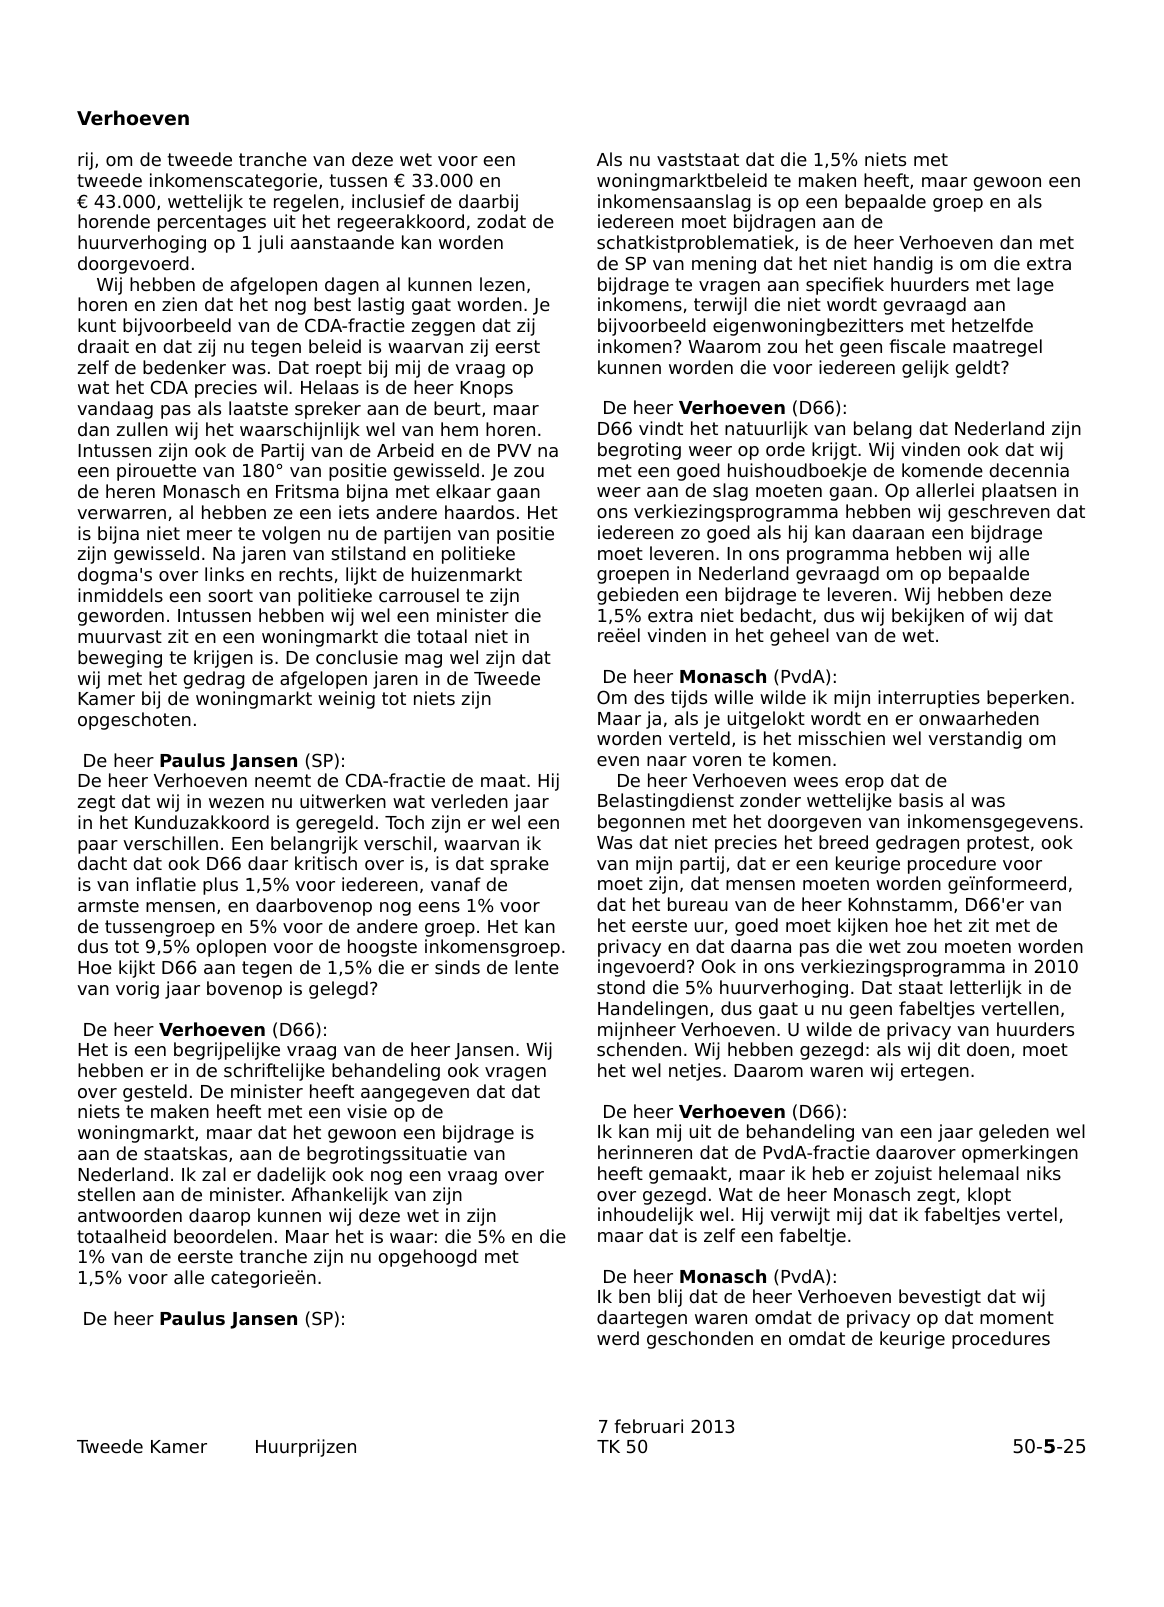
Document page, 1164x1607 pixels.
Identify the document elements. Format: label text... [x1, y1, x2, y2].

text De heer Verhoeven (D66): [596, 398, 1087, 419]
text De heer Monasch (PvdA): [596, 1267, 1087, 1287]
text Wij hebben de afgelopen dagen al kunnen lezen, horen en zien dat het nog best lastig gaat worden. Je kunt bijvoorbeeld van de CDA-fractie zeggen dat zij draait en dat zij nu tegen beleid is waarvan zij eerst zelf de bedenker was. Dat roept bij mij de vraag op wat het CDA precies wil. Helaas is de heer Knops vandaag pas als laatste spreker aan de beurt, maar dan zullen wij het waarschijnlijk wel van hem horen. Intussen zijn ook de Partij van de Arbeid en de PVV na een pirouette van 180° van positie gewisseld. Je zou de heren Monasch en Fritsma bijna met elkaar gaan verwarren, al hebben ze een iets andere haardos. Het is bijna niet meer te volgen nu de partijen van positie zijn gewisseld. Na jaren van stilstand en politieke dogma's over links en rechts, lijkt de huizenmarkt inmiddels een soort van politieke carrousel te zijn geworden. Intussen hebben wij wel een minister die muurvast zit en een woningmarkt die totaal niet in beweging te krijgen is. De conclusie mag wel zijn dat wij met het gedrag de afgelopen jaren in de Tweede Kamer bij de woningmarkt weinig tot niets zijn opgeschoten. [77, 274, 567, 731]
text Ik kan mij uit de behandeling van een jaar geleden wel herinneren dat de PvdA-fractie daarover opmerkingen heeft gemaakt, maar ik heb er zojuist helemaal niks over gezegd. Wat de heer Monasch zegt, klopt inhoudelijk wel. Hij verwijt mij dat ik fabeltjes vertel, maar dat is zelf een fabeltje. [596, 1122, 1087, 1247]
text De heer Verhoeven neemt de CDA-fractie de maat. Hij zegt dat wij in wezen nu uitwerken wat verleden jaar in het Kunduzakkoord is geregeld. Toch zijn er wel een paar verschillen. Een belangrijk verschil, waarvan ik dacht dat ook D66 daar kritisch over is, is dat sprake is van inflatie plus 1,5% voor iedereen, vanaf de armste mensen, en daarbovenop nog eens 1% voor de tussengroep en 5% voor de andere groep. Het kan dus tot 9,5% oplopen voor de hoogste inkomensgroep. Hoe kijkt D66 aan tegen de 1,5% die er sinds de lente van vorig jaar bovenop is gelegd? [77, 771, 567, 999]
text De heer Paulus Jansen (SP): [77, 751, 567, 771]
text De heer Verhoeven (D66): [77, 1019, 567, 1040]
text Het is een begrijpelijke vraag van de heer Jansen. Wij hebben er in de schriftelijke behandeling ook vragen over gesteld. De minister heeft aangegeven dat dat niets te maken heeft met een visie op de woningmarkt, maar dat het gewoon een bijdrage is aan de staatskas, aan de begrotingssituatie van Nederland. Ik zal er dadelijk ook nog een vraag over stellen aan de minister. Afhankelijk van zijn antwoorden daarop kunnen wij deze wet in zijn totaalheid beoordelen. Maar het is waar: die 5% en die 1% van de eerste tranche zijn nu opgehoogd met 1,5% voor alle categorieën. [77, 1040, 567, 1289]
text De heer Paulus Jansen (SP): [77, 1309, 567, 1329]
text Als nu vaststaat dat die 1,5% niets met woningmarktbeleid te maken heeft, maar gewoon een inkomensaanslag is op een bepaalde groep en als iedereen moet bijdragen aan de schatkistproblematiek, is de heer Verhoeven dan met de SP van mening dat het niet handig is om die extra bijdrage te vragen aan specifiek huurders met lage inkomens, terwijl die niet wordt gevraagd aan bijvoorbeeld eigenwoningbezitters met hetzelfde inkomen? Waarom zou het geen fiscale maatregel kunnen worden die voor iedereen gelijk geldt? [596, 150, 1087, 378]
text De heer Verhoeven (D66): [596, 1102, 1087, 1122]
text De heer Verhoeven wees erop dat de Belastingdienst zonder wettelijke basis al was begonnen met het doorgeven van inkomensgegevens. Was dat niet precies het breed gedragen protest, ook van mijn partij, dat er een keurige procedure voor moet zijn, dat mensen moeten worden geïnformeerd, dat het bureau van de heer Kohnstamm, D66'er van het eerste uur, goed moet kijken hoe het zit met de privacy en dat daarna pas die wet zou moeten worden ingevoerd? Ook in ons verkiezingsprogramma in 2010 stond die 5% huurverhoging. Dat staat letterlijk in de Handelingen, dus gaat u nu geen fabeltjes vertellen, mijnheer Verhoeven. U wilde de privacy van huurders schenden. Wij hebben gezegd: als wij dit doen, moet het wel netjes. Daarom waren wij ertegen. [596, 771, 1087, 1082]
text De heer Monasch (PvdA): [596, 667, 1087, 688]
text Om des tijds wille wilde ik mijn interrupties beperken. Maar ja, als je uitgelokt wordt en er onwaarheden worden verteld, is het misschien wel verstandig om even naar voren te komen. [596, 688, 1087, 771]
text D66 vindt het natuurlijk van belang dat Nederland zijn begroting weer op orde krijgt. Wij vinden ook dat wij met een goed huishoudboekje de komende decennia weer aan de slag moeten gaan. Op allerlei plaatsen in ons verkiezingsprogramma hebben wij geschreven dat iedereen zo goed als hij kan daaraan een bijdrage moet leveren. In ons programma hebben wij alle groepen in Nederland gevraagd om op bepaalde gebieden een bijdrage te leveren. Wij hebben deze 1,5% extra niet bedacht, dus wij bekijken of wij dat reëel vinden in het geheel van de wet. [596, 419, 1087, 647]
text Ik ben blij dat de heer Verhoeven bevestigt dat wij daartegen waren omdat de privacy op dat moment werd geschonden en omdat de keurige procedures [596, 1287, 1087, 1349]
text rij, om de tweede tranche van deze wet voor een tweede inkomenscategorie, tussen € 33.000 en € 43.000, wettelijk te regelen, inclusief de daarbij horende percentages uit het regeerakkoord, zodat de huurverhoging op 1 juli aanstaande kan worden doorgevoerd. [77, 150, 567, 274]
